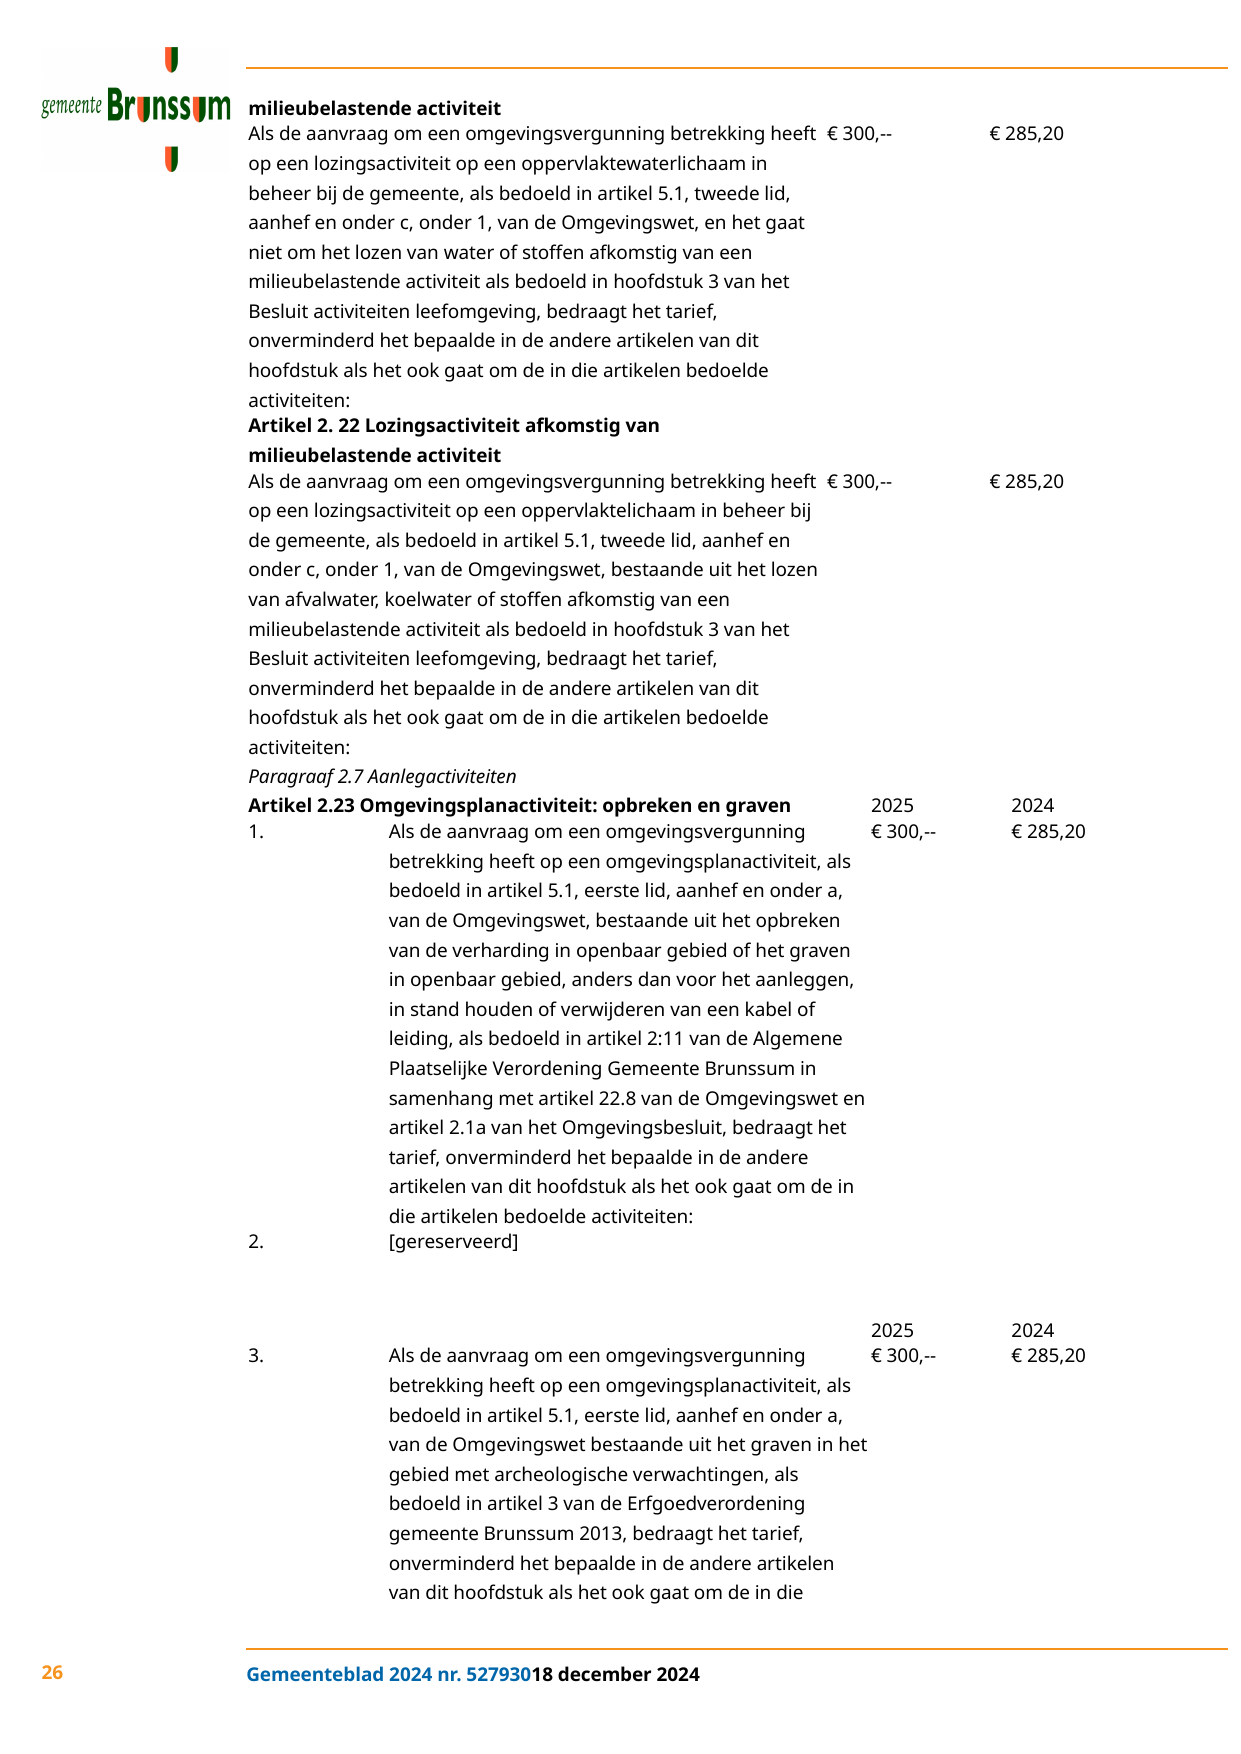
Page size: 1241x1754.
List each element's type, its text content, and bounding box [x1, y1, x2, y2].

table_header milieubelastende activiteit [248, 95, 827, 121]
text Paragraaf 2.7 Aanlegactiviteiten [248, 763, 1152, 789]
table_cell Als de aanvraag om een omgevingsvergunning betrekking heeft op een omgevingsplanactiviteit, als bedoeld in artikel 5.1, eerste lid, aanhef en onder a, van de Omgevingswet bestaande uit het graven in het gebied met archeologische verwachtingen, als bedoeld in artikel 3 van de Erfgoedverordening gemeente Brunssum 2013, bedraagt het tarief, onverminderd het bepaalde in de andere artikelen van dit hoofdstuk als het ook gaat om de in die [389, 1343, 871, 1605]
table_cell Als de aanvraag om een omgevingsvergunning betrekking heeft op een lozingsactiviteit op een oppervlaktelichaam in beheer bij de gemeente, als bedoeld in artikel 5.1, tweede lid, aanhef en onder c, onder 1, van de Omgevingswet, bestaande uit het lozen van afvalwater, koelwater of stoffen afkomstig van een milieubelastende activiteit als bedoeld in hoofdstuk 3 van het Besluit activiteiten leefomgeving, bedraagt het tarief, onverminderd het bepaalde in de andere artikelen van dit hoofdstuk als het ook gaat om de in die artikelen bedoelde activiteiten: [248, 468, 827, 760]
table_header [989, 95, 1152, 121]
table_cell Als de aanvraag om een omgevingsvergunning betrekking heeft op een omgevingsplanactiviteit, als bedoeld in artikel 5.1, eerste lid, aanhef en onder a, van de Omgevingswet, bestaande uit het opbreken van de verharding in openbaar gebied of het graven in openbaar gebied, anders dan voor het aanleggen, in stand houden of verwijderen van een kabel of leiding, als bedoeld in artikel 2:11 van de Algemene Plaatselijke Verordening Gemeente Brunssum in samenhang met artikel 22.8 van de Omgevingswet en artikel 2.1a van het Omgevingsbesluit, bedraagt het tarief, onverminderd het bepaalde in de andere artikelen van dit hoofdstuk als het ook gaat om de in die artikelen bedoelde activiteiten: [389, 819, 871, 1229]
table_header 2024 [1011, 1317, 1152, 1343]
table_header 2025 [871, 1317, 1011, 1343]
table_cell € 285,20 [989, 468, 1152, 760]
table_cell [gereserveerd] [389, 1229, 871, 1254]
table_cell € 300,-- [827, 121, 989, 412]
table_cell [1011, 1229, 1152, 1254]
picture [41, 47, 231, 172]
table_cell [989, 413, 1152, 468]
table_cell [827, 413, 989, 468]
table_cell € 300,-- [871, 1343, 1011, 1605]
table_cell Artikel 2. 22 Lozingsactiviteit afkomstig van milieubelastende activiteit [248, 413, 827, 468]
table_header [827, 95, 989, 121]
table_cell [871, 1229, 1011, 1254]
table_cell 1. [248, 819, 388, 1229]
table_header Artikel 2.23 Omgevingsplanactiviteit: opbreken en graven [248, 793, 871, 818]
table_cell € 285,20 [1011, 819, 1152, 1229]
table_header [389, 1317, 871, 1343]
table_cell € 285,20 [1011, 1343, 1152, 1605]
table_header 2024 [1011, 793, 1152, 818]
table_header [248, 1317, 388, 1343]
table_cell € 300,-- [827, 468, 989, 760]
table_cell Als de aanvraag om een omgevingsvergunning betrekking heeft op een lozingsactiviteit op een oppervlaktewaterlichaam in beheer bij de gemeente, als bedoeld in artikel 5.1, tweede lid, aanhef en onder c, onder 1, van de Omgevingswet, en het gaat niet om het lozen van water of stoffen afkomstig van een milieubelastende activiteit als bedoeld in hoofdstuk 3 van het Besluit activiteiten leefomgeving, bedraagt het tarief, onverminderd het bepaalde in de andere artikelen van dit hoofdstuk als het ook gaat om de in die artikelen bedoelde activiteiten: [248, 121, 827, 412]
table_cell € 285,20 [989, 121, 1152, 412]
table_cell 3. [248, 1343, 388, 1605]
table_cell € 300,-- [871, 819, 1011, 1229]
table_header 2025 [871, 793, 1011, 818]
table_cell 2. [248, 1229, 388, 1254]
